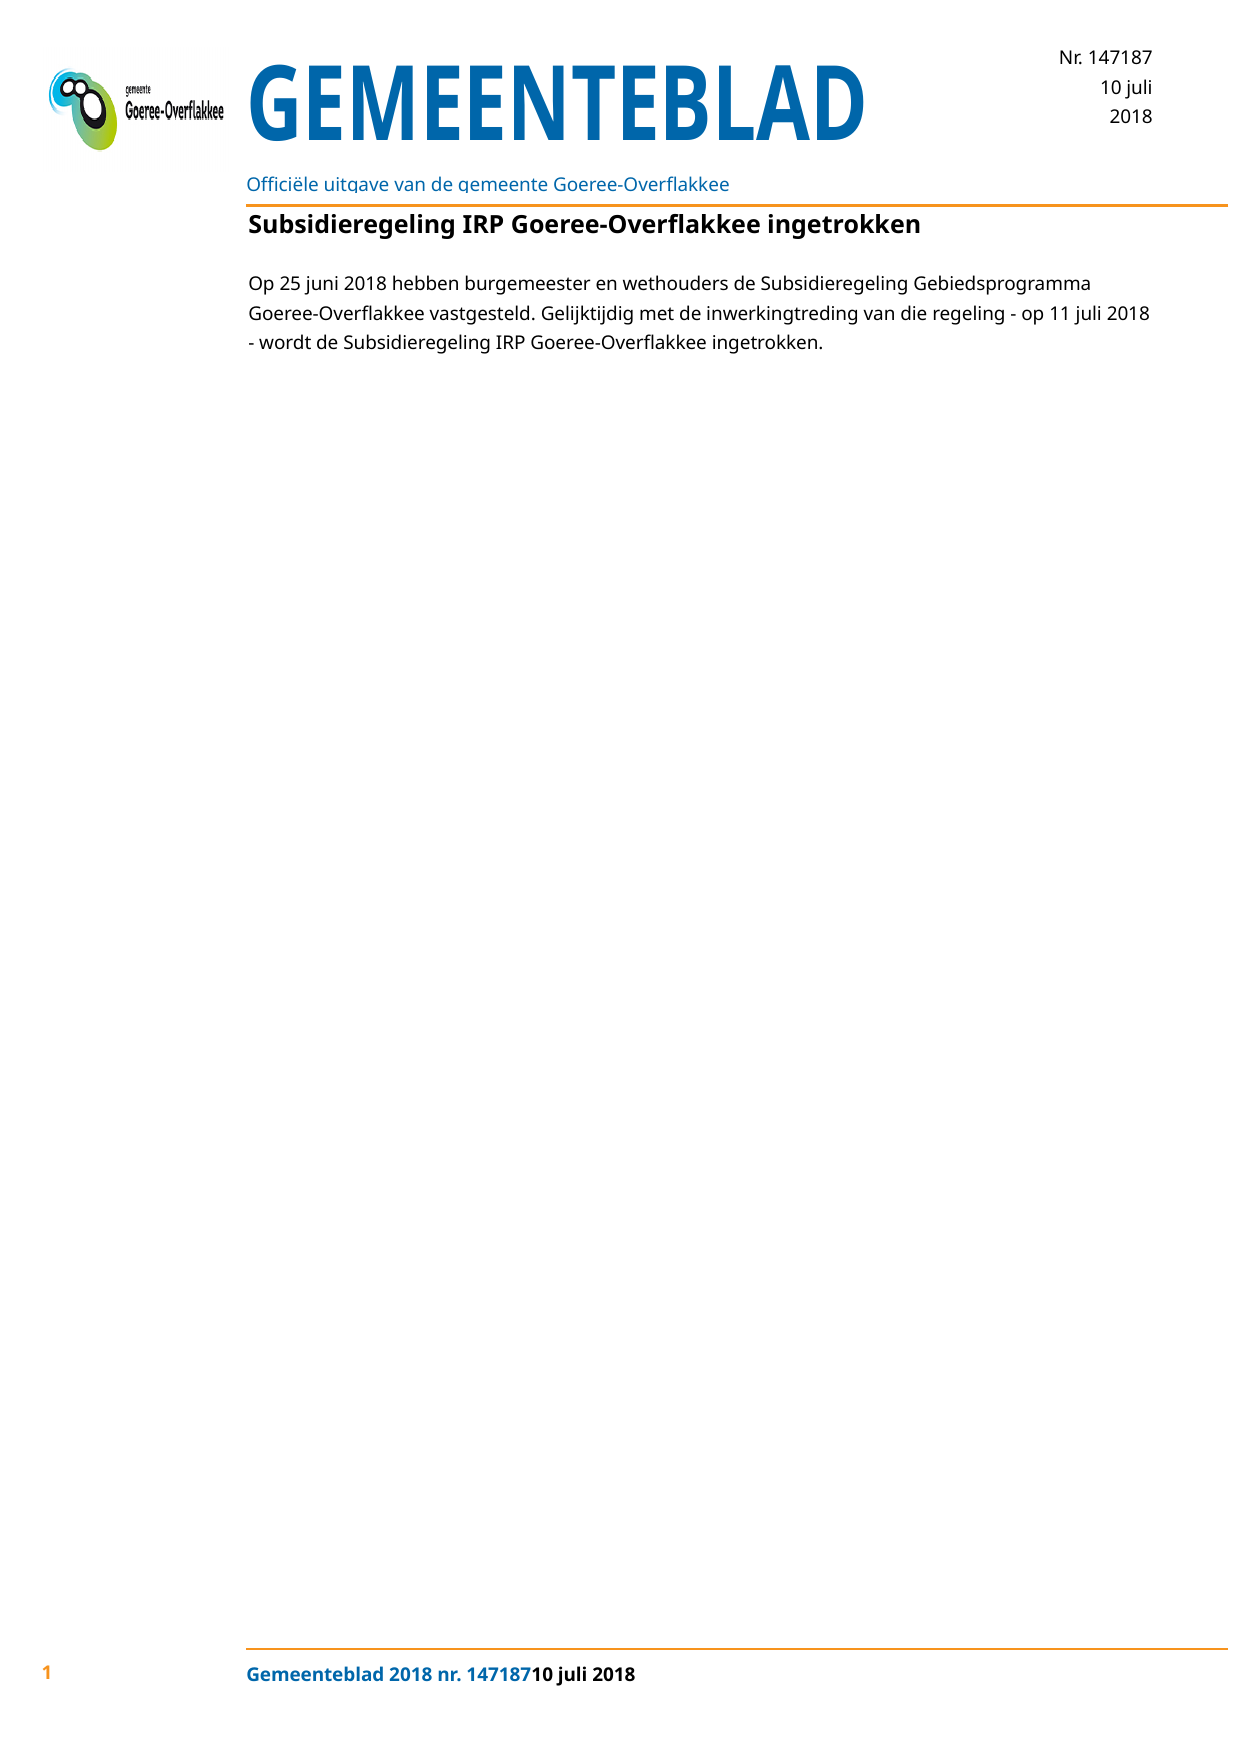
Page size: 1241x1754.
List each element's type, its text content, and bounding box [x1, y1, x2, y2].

text Subsidieregeling IRP Goeree-Overflakkee ingetrokken [248, 207, 1152, 241]
text Op 25 juni 2018 hebben burgemeester en wethouders de Subsidieregeling Gebiedsprogramma Goeree-Overflakkee vastgesteld. Gelijktijdig met de inwerkingtreding van die regeling - op 11 juli 2018 - wordt de Subsidieregeling IRP Goeree-Overflakkee ingetrokken. [248, 270, 1152, 355]
picture [41, 47, 231, 172]
